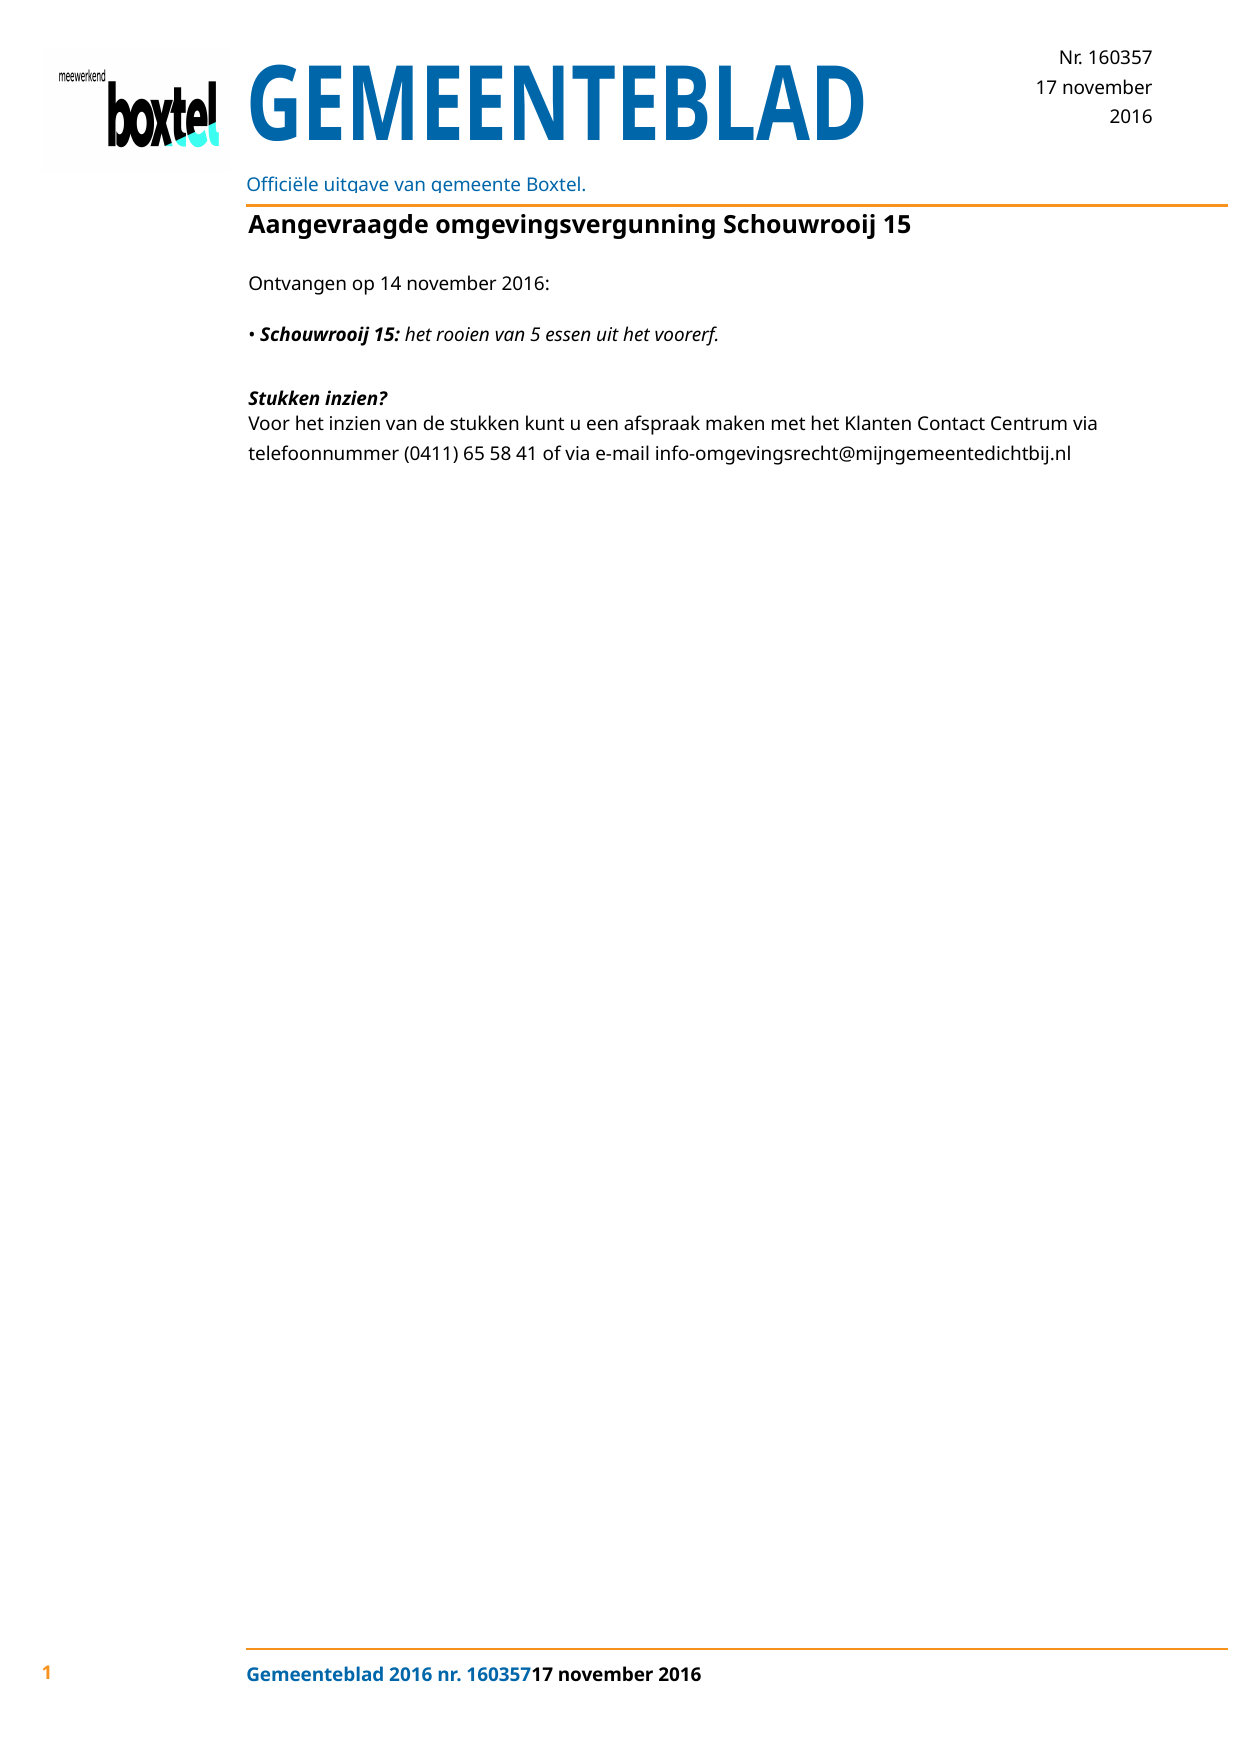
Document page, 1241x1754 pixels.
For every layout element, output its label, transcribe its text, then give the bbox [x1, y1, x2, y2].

text Stukken inzien? [248, 385, 1152, 410]
text • Schouwrooij 15: het rooien van 5 essen uit het voorerf. [248, 321, 1152, 346]
picture [41, 47, 231, 172]
text Aangevraagde omgevingsvergunning Schouwrooij 15 [248, 207, 1152, 241]
text Voor het inzien van de stukken kunt u een afspraak maken met het Klanten Contact Centrum via telefoonnummer (0411) 65 58 41 of via e-mail info-omgevingsrecht@mijngemeentedichtbij.nl [248, 410, 1152, 466]
text Ontvangen op 14 november 2016: [248, 270, 1152, 296]
